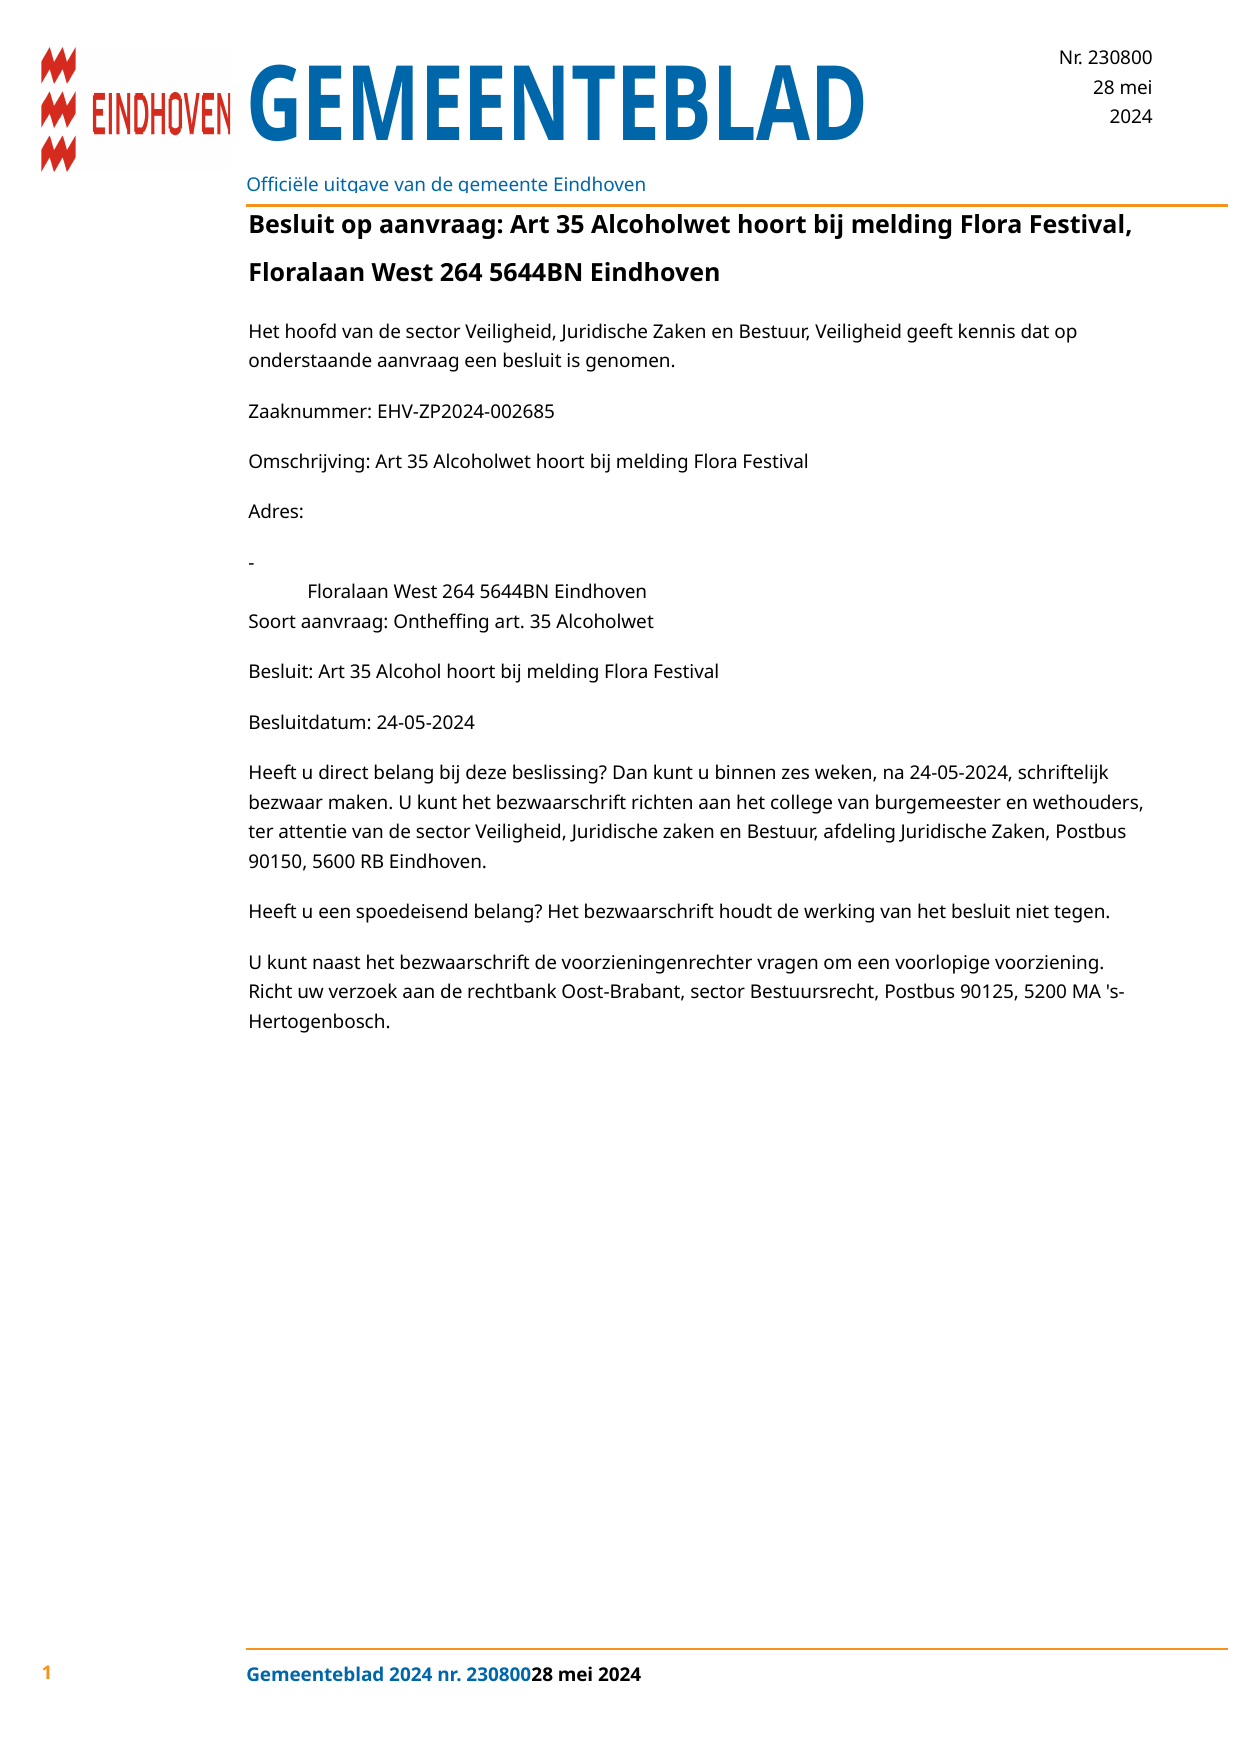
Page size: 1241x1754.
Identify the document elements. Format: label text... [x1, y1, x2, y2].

text Heeft u direct belang bij deze beslissing? Dan kunt u binnen zes weken, na 24-05-2024, schriftelijk bezwaar maken. U kunt het bezwaarschrift richten aan het college van burgemeester en wethouders, ter attentie van de sector Veiligheid, Juridische zaken en Bestuur, afdeling Juridische Zaken, Postbus 90150, 5600 RB Eindhoven. [248, 759, 1152, 874]
text Zaaknummer: EHV-ZP2024-002685 [248, 398, 1152, 424]
text Omschrijving: Art 35 Alcoholwet hoort bij melding Flora Festival [248, 448, 1152, 474]
text Besluit op aanvraag: Art 35 Alcoholwet hoort bij melding Flora Festival, Floralaan West 264 5644BN Eindhoven [248, 207, 1152, 288]
text Heeft u een spoedeisend belang? Het bezwaarschrift houdt de werking van het besluit niet tegen. [248, 899, 1152, 924]
text Soort aanvraag: Ontheffing art. 35 Alcoholwet [248, 608, 1152, 634]
text Adres: [248, 499, 1152, 524]
text Besluitdatum: 24-05-2024 [248, 709, 1152, 735]
text U kunt naast het bezwaarschrift de voorzieningenrechter vragen om een voorlopige voorziening. Richt uw verzoek aan de rechtbank Oost-Brabant, sector Bestuursrecht, Postbus 90125, 5200 MA 's-Hertogenbosch. [248, 949, 1152, 1034]
text Besluit: Art 35 Alcohol hoort bij melding Flora Festival [248, 659, 1152, 684]
list Floralaan West 264 5644BN Eindhoven [248, 579, 1152, 604]
picture [41, 47, 231, 172]
text Het hoofd van de sector Veiligheid, Juridische Zaken en Bestuur, Veiligheid geeft kennis dat op onderstaande aanvraag een besluit is genomen. [248, 318, 1152, 373]
